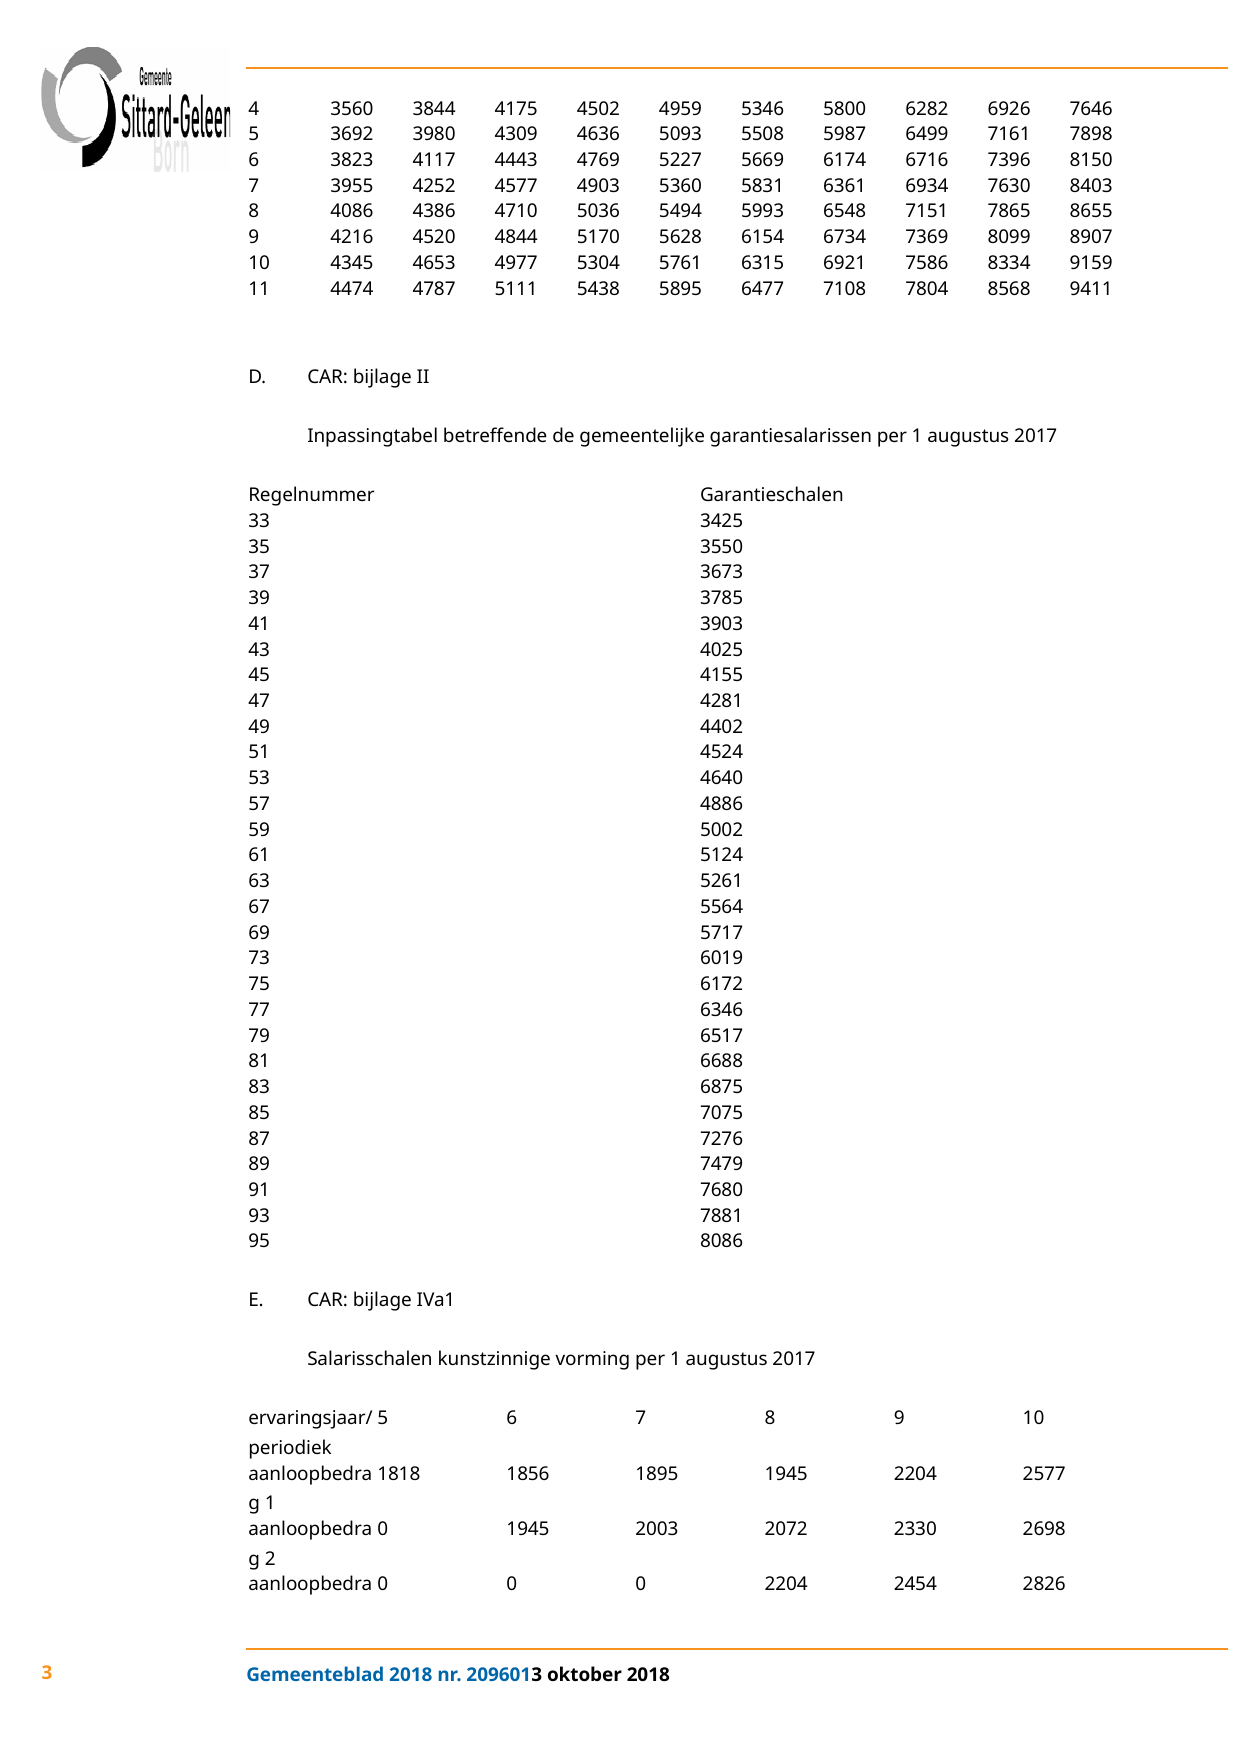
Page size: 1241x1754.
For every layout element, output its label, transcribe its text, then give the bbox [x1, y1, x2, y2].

table_header 10 [1023, 1405, 1152, 1460]
table_cell 5438 [577, 275, 659, 301]
table_cell 3980 [412, 121, 494, 146]
picture [41, 47, 231, 172]
table_cell 7 [248, 172, 330, 198]
table_cell 4155 [700, 662, 1152, 687]
table_cell 1818 [377, 1460, 506, 1515]
table_cell 1945 [764, 1460, 893, 1515]
table_cell 49 [248, 713, 700, 739]
table_cell 7804 [905, 275, 987, 301]
table_cell 2698 [1023, 1515, 1152, 1571]
table_cell 77 [248, 996, 700, 1022]
table_cell 63 [248, 868, 700, 893]
table_cell 6315 [741, 249, 823, 275]
table_cell 5717 [700, 919, 1152, 944]
table_cell 7369 [905, 224, 987, 249]
table_header ervaringsjaar/ periodiek [248, 1405, 377, 1460]
table_cell 5261 [700, 868, 1152, 893]
table_cell 8568 [987, 275, 1069, 301]
table_cell 8099 [987, 224, 1069, 249]
table_cell 10 [248, 249, 330, 275]
table_cell 4710 [494, 198, 577, 223]
table_cell 6346 [700, 996, 1152, 1022]
table_cell 7396 [987, 146, 1069, 172]
table_cell 69 [248, 919, 700, 944]
table_cell 3673 [700, 559, 1152, 584]
table_cell 6734 [823, 224, 905, 249]
table_cell 3955 [330, 172, 412, 198]
table_cell 4402 [700, 713, 1152, 739]
table_cell 9159 [1069, 249, 1152, 275]
table_cell aanloopbedrag 1 [248, 1460, 377, 1515]
table_cell 3692 [330, 121, 412, 146]
table_cell 7161 [987, 121, 1069, 146]
table_header Regelnummer [248, 481, 700, 507]
table_cell 53 [248, 765, 700, 790]
table_cell 5831 [741, 172, 823, 198]
table_cell 4577 [494, 172, 577, 198]
table_cell 4636 [577, 121, 659, 146]
table_cell 7586 [905, 249, 987, 275]
table_header Garantieschalen [700, 481, 1152, 507]
table_cell 79 [248, 1022, 700, 1047]
table_cell 33 [248, 507, 700, 533]
list Salarisschalen kunstzinnige vorming per 1 augustus 2017 [248, 1345, 1152, 1371]
table_cell 4175 [494, 95, 577, 121]
list CAR: bijlage II [248, 363, 1152, 389]
table_cell 4443 [494, 146, 577, 172]
table_cell 8907 [1069, 224, 1152, 249]
table_cell 7075 [700, 1099, 1152, 1125]
table_cell 5508 [741, 121, 823, 146]
table_cell 3425 [700, 507, 1152, 533]
table_cell 83 [248, 1073, 700, 1099]
table_cell 6172 [700, 970, 1152, 996]
table_header 7 [635, 1405, 764, 1460]
table_cell 8086 [700, 1228, 1152, 1253]
table_cell 51 [248, 739, 700, 764]
table_cell 93 [248, 1202, 700, 1228]
table_cell 5002 [700, 816, 1152, 842]
table_cell 7630 [987, 172, 1069, 198]
table_cell 3844 [412, 95, 494, 121]
table_cell 6154 [741, 224, 823, 249]
table_cell 4117 [412, 146, 494, 172]
table_cell 81 [248, 1048, 700, 1073]
table_cell 87 [248, 1125, 700, 1150]
table_cell 4769 [577, 146, 659, 172]
table_cell 4844 [494, 224, 577, 249]
table_cell 91 [248, 1176, 700, 1202]
table_cell 6716 [905, 146, 987, 172]
table_cell 4086 [330, 198, 412, 223]
table_cell 7646 [1069, 95, 1152, 121]
table_header 6 [506, 1405, 635, 1460]
table_cell 4025 [700, 636, 1152, 662]
table_cell 41 [248, 610, 700, 636]
table_cell 61 [248, 842, 700, 867]
table_cell 2330 [894, 1515, 1022, 1571]
table_cell 6 [248, 146, 330, 172]
table_cell 2204 [764, 1571, 893, 1596]
table_cell 37 [248, 559, 700, 584]
table_cell 7898 [1069, 121, 1152, 146]
table_cell 6934 [905, 172, 987, 198]
table_cell 4386 [412, 198, 494, 223]
table_cell 7151 [905, 198, 987, 223]
table_cell 6282 [905, 95, 987, 121]
table_cell 5360 [659, 172, 741, 198]
table_cell 7680 [700, 1176, 1152, 1202]
table_cell 0 [506, 1571, 635, 1596]
table_cell 39 [248, 584, 700, 610]
table_cell 5987 [823, 121, 905, 146]
table_cell 6019 [700, 945, 1152, 970]
table_cell 6174 [823, 146, 905, 172]
table_cell 2577 [1023, 1460, 1152, 1515]
table_cell 6477 [741, 275, 823, 301]
table_cell aanloopbedrag 2 [248, 1515, 377, 1571]
table_cell 7479 [700, 1150, 1152, 1176]
table_cell 4216 [330, 224, 412, 249]
table_cell 6688 [700, 1048, 1152, 1073]
table_cell 6875 [700, 1073, 1152, 1099]
table_cell 75 [248, 970, 700, 996]
table_cell 4 [248, 95, 330, 121]
list CAR: bijlage IVa1 [248, 1286, 1152, 1312]
table_cell 4474 [330, 275, 412, 301]
table_cell 73 [248, 945, 700, 970]
table_header 5 [377, 1405, 506, 1460]
table_cell 43 [248, 636, 700, 662]
table_cell 4345 [330, 249, 412, 275]
table_cell 6499 [905, 121, 987, 146]
table_cell 4524 [700, 739, 1152, 764]
table_cell 1856 [506, 1460, 635, 1515]
table_cell 2454 [894, 1571, 1022, 1596]
table_cell 9 [248, 224, 330, 249]
table_cell 5564 [700, 893, 1152, 919]
table_cell 8403 [1069, 172, 1152, 198]
table_cell 85 [248, 1099, 700, 1125]
table_cell 67 [248, 893, 700, 919]
table_cell 5093 [659, 121, 741, 146]
table_cell 45 [248, 662, 700, 687]
table_cell 7881 [700, 1202, 1152, 1228]
table_cell 5170 [577, 224, 659, 249]
table_cell 89 [248, 1150, 700, 1176]
table_cell 0 [377, 1515, 506, 1571]
table_cell 4252 [412, 172, 494, 198]
table_cell aanloopbedra [248, 1571, 377, 1596]
table_cell 8 [248, 198, 330, 223]
table_cell 4787 [412, 275, 494, 301]
table_cell 3903 [700, 610, 1152, 636]
table_cell 1895 [635, 1460, 764, 1515]
table_cell 5304 [577, 249, 659, 275]
table_cell 57 [248, 790, 700, 816]
table_cell 5227 [659, 146, 741, 172]
table_cell 0 [377, 1571, 506, 1596]
table_header 9 [894, 1405, 1022, 1460]
list Inpassingtabel betreffende de gemeentelijke garantiesalarissen per 1 augustus 2017 [248, 422, 1152, 448]
table_cell 8150 [1069, 146, 1152, 172]
table_cell 5036 [577, 198, 659, 223]
table_cell 6361 [823, 172, 905, 198]
table_cell 4281 [700, 687, 1152, 713]
table_cell 9411 [1069, 275, 1152, 301]
table_cell 4959 [659, 95, 741, 121]
table_cell 5628 [659, 224, 741, 249]
table_cell 4502 [577, 95, 659, 121]
table_cell 7865 [987, 198, 1069, 223]
table_cell 4309 [494, 121, 577, 146]
table_cell 5895 [659, 275, 741, 301]
table_cell 5993 [741, 198, 823, 223]
table_cell 4977 [494, 249, 577, 275]
table_cell 6921 [823, 249, 905, 275]
table_cell 47 [248, 687, 700, 713]
table_cell 4640 [700, 765, 1152, 790]
table_cell 7276 [700, 1125, 1152, 1150]
table_cell 4653 [412, 249, 494, 275]
table_cell 2204 [894, 1460, 1022, 1515]
table_cell 35 [248, 533, 700, 559]
table_cell 5346 [741, 95, 823, 121]
table_cell 0 [635, 1571, 764, 1596]
table_cell 4886 [700, 790, 1152, 816]
table_cell 59 [248, 816, 700, 842]
table_cell 5124 [700, 842, 1152, 867]
table_cell 4520 [412, 224, 494, 249]
table_cell 3823 [330, 146, 412, 172]
table_cell 7108 [823, 275, 905, 301]
table_cell 6926 [987, 95, 1069, 121]
table_cell 8334 [987, 249, 1069, 275]
table_cell 6517 [700, 1022, 1152, 1047]
table_cell 8655 [1069, 198, 1152, 223]
table_cell 5800 [823, 95, 905, 121]
table_cell 2826 [1023, 1571, 1152, 1596]
table_cell 5494 [659, 198, 741, 223]
table_cell 3785 [700, 584, 1152, 610]
table_cell 5669 [741, 146, 823, 172]
table_cell 3560 [330, 95, 412, 121]
table_cell 2003 [635, 1515, 764, 1571]
table_header 8 [764, 1405, 893, 1460]
table_cell 4903 [577, 172, 659, 198]
table_cell 5111 [494, 275, 577, 301]
table_cell 1945 [506, 1515, 635, 1571]
table_cell 5 [248, 121, 330, 146]
table_cell 3550 [700, 533, 1152, 559]
table_cell 11 [248, 275, 330, 301]
table_cell 6548 [823, 198, 905, 223]
table_cell 5761 [659, 249, 741, 275]
table_cell 2072 [764, 1515, 893, 1571]
table_cell 95 [248, 1228, 700, 1253]
